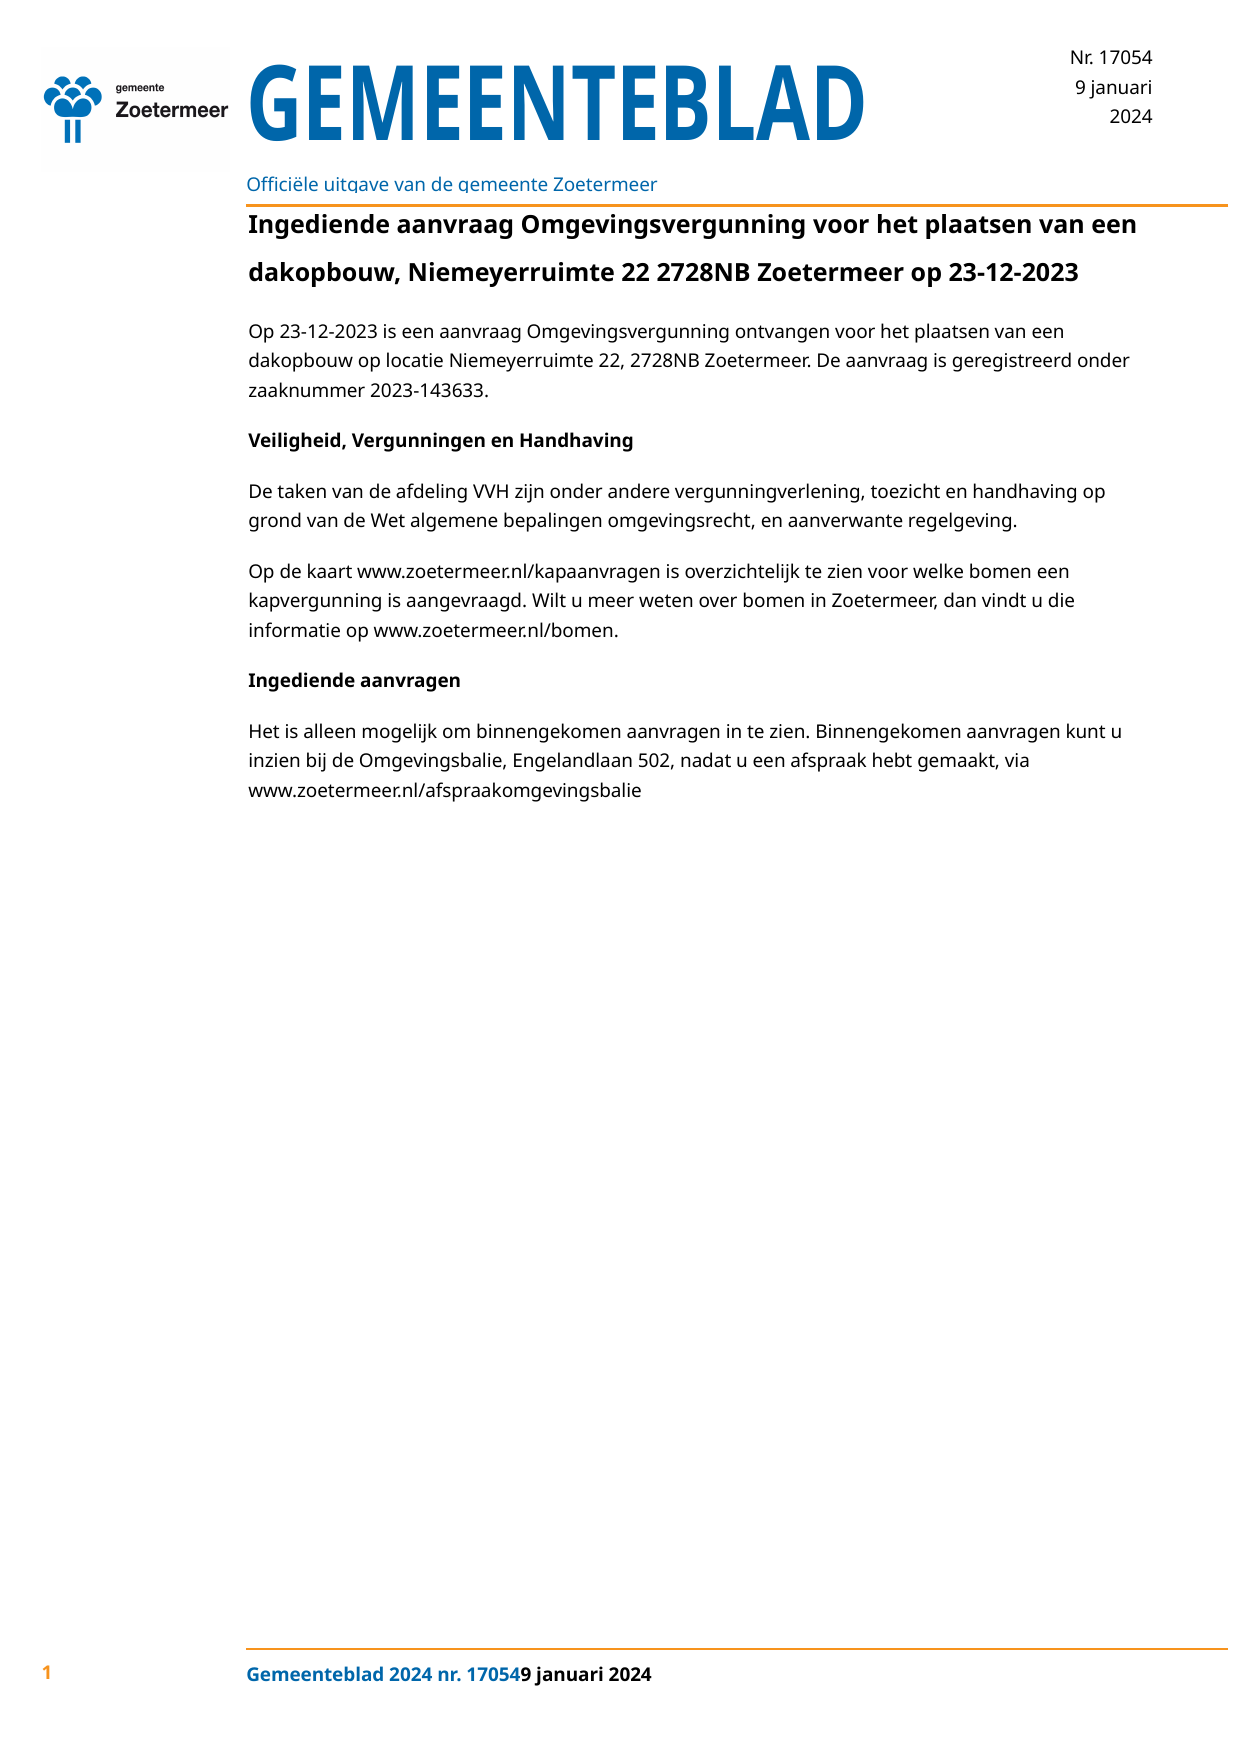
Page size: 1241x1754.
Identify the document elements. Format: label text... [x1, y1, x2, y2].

text Het is alleen mogelijk om binnengekomen aanvragen in te zien. Binnengekomen aanvragen kunt u inzien bij de Omgevingsbalie, Engelandlaan 502, nadat u een afspraak hebt gemaakt, via www.zoetermeer.nl/afspraakomgevingsbalie [248, 718, 1152, 803]
text Op 23-12-2023 is een aanvraag Omgevingsvergunning ontvangen voor het plaatsen van een dakopbouw op locatie Niemeyerruimte 22, 2728NB Zoetermeer. De aanvraag is geregistreerd onder zaaknummer 2023-143633. [248, 318, 1152, 403]
picture [41, 47, 231, 172]
text Op de kaart www.zoetermeer.nl/kapaanvragen is overzichtelijk te zien voor welke bomen een kapvergunning is aangevraagd. Wilt u meer weten over bomen in Zoetermeer, dan vindt u die informatie op www.zoetermeer.nl/bomen. [248, 558, 1152, 643]
text Ingediende aanvraag Omgevingsvergunning voor het plaatsen van een dakopbouw, Niemeyerruimte 22 2728NB Zoetermeer op 23-12-2023 [248, 207, 1152, 288]
text De taken van de afdeling VVH zijn onder andere vergunningverlening, toezicht en handhaving op grond van de Wet algemene bepalingen omgevingsrecht, en aanverwante regelgeving. [248, 478, 1152, 533]
text Veiligheid, Vergunningen en Handhaving [248, 427, 1152, 453]
text Ingediende aanvragen [248, 667, 1152, 693]
